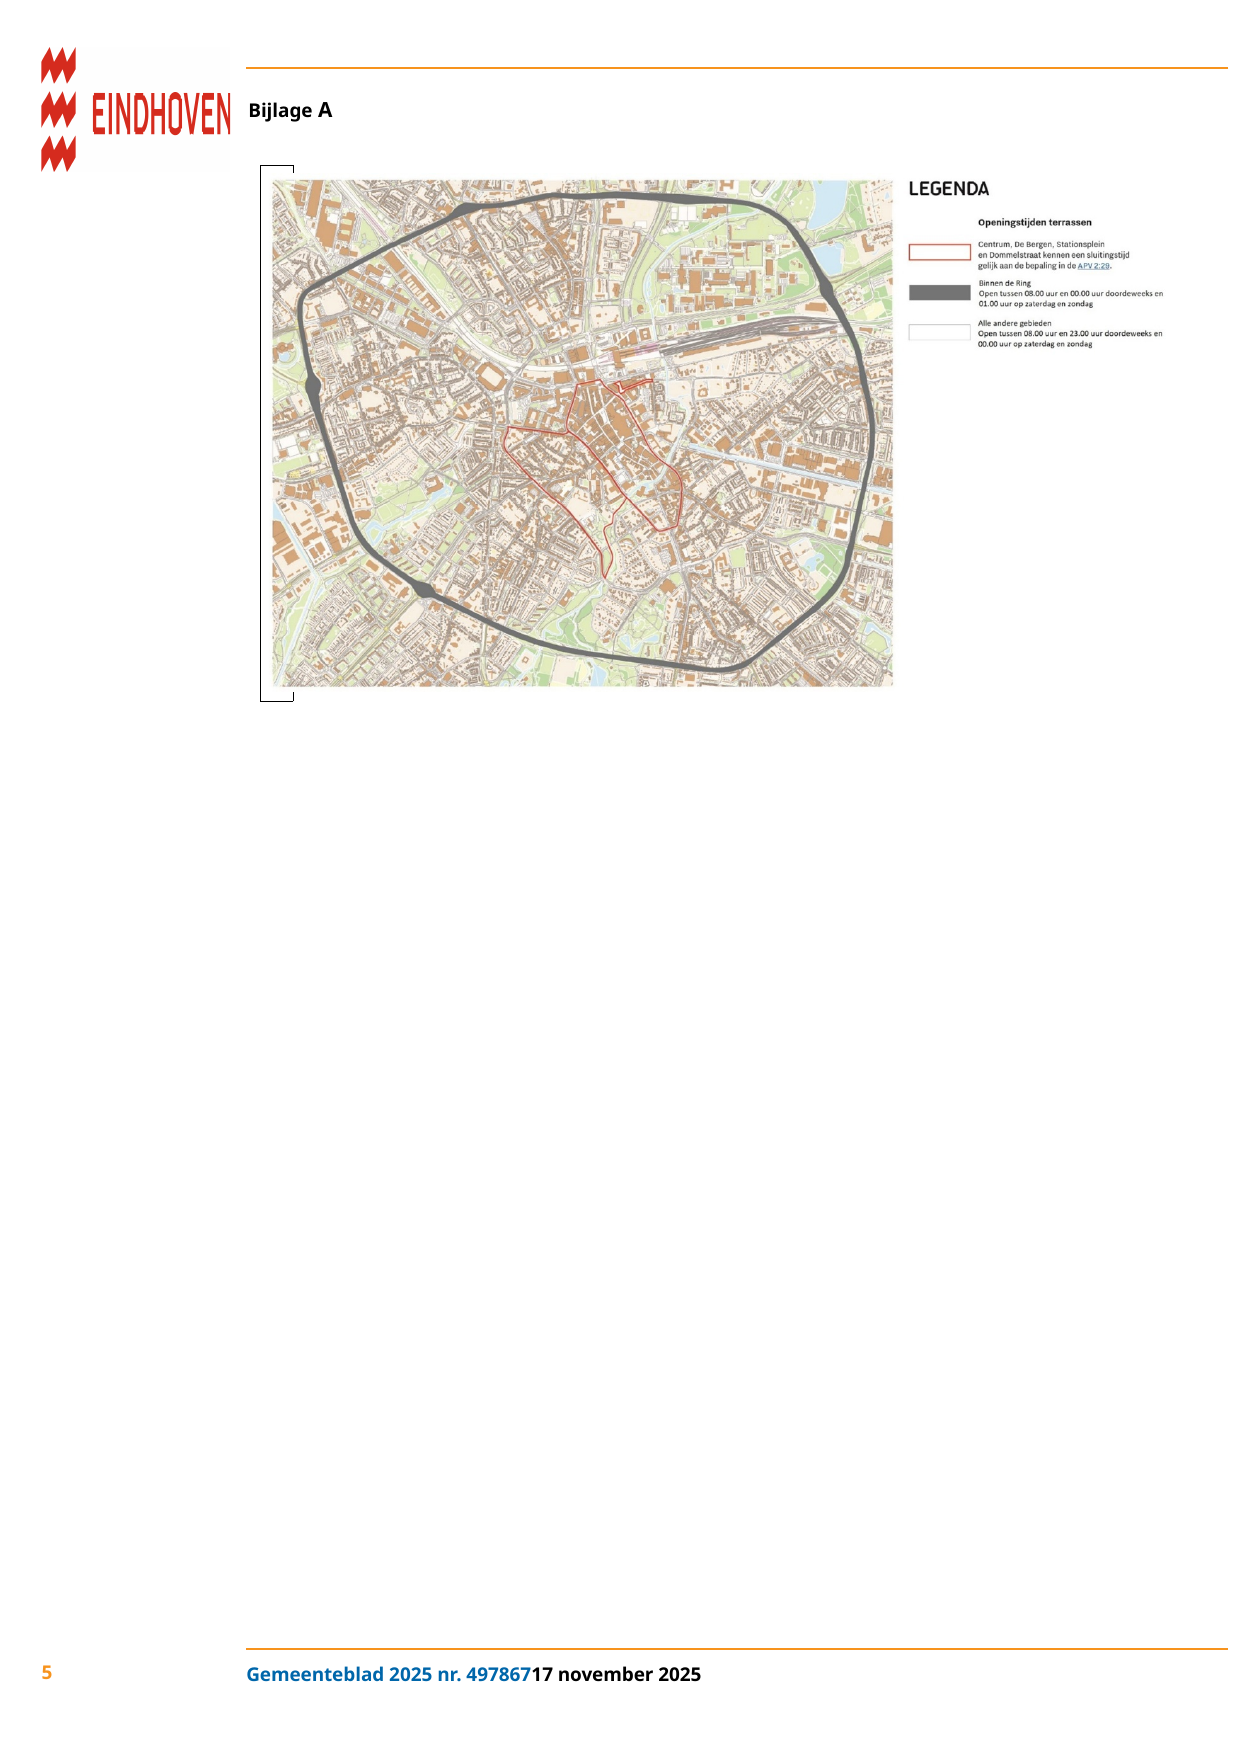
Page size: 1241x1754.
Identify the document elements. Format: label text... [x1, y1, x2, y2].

picture [41, 47, 231, 172]
picture [268, 173, 1173, 692]
text Bijlage A [248, 95, 1152, 123]
